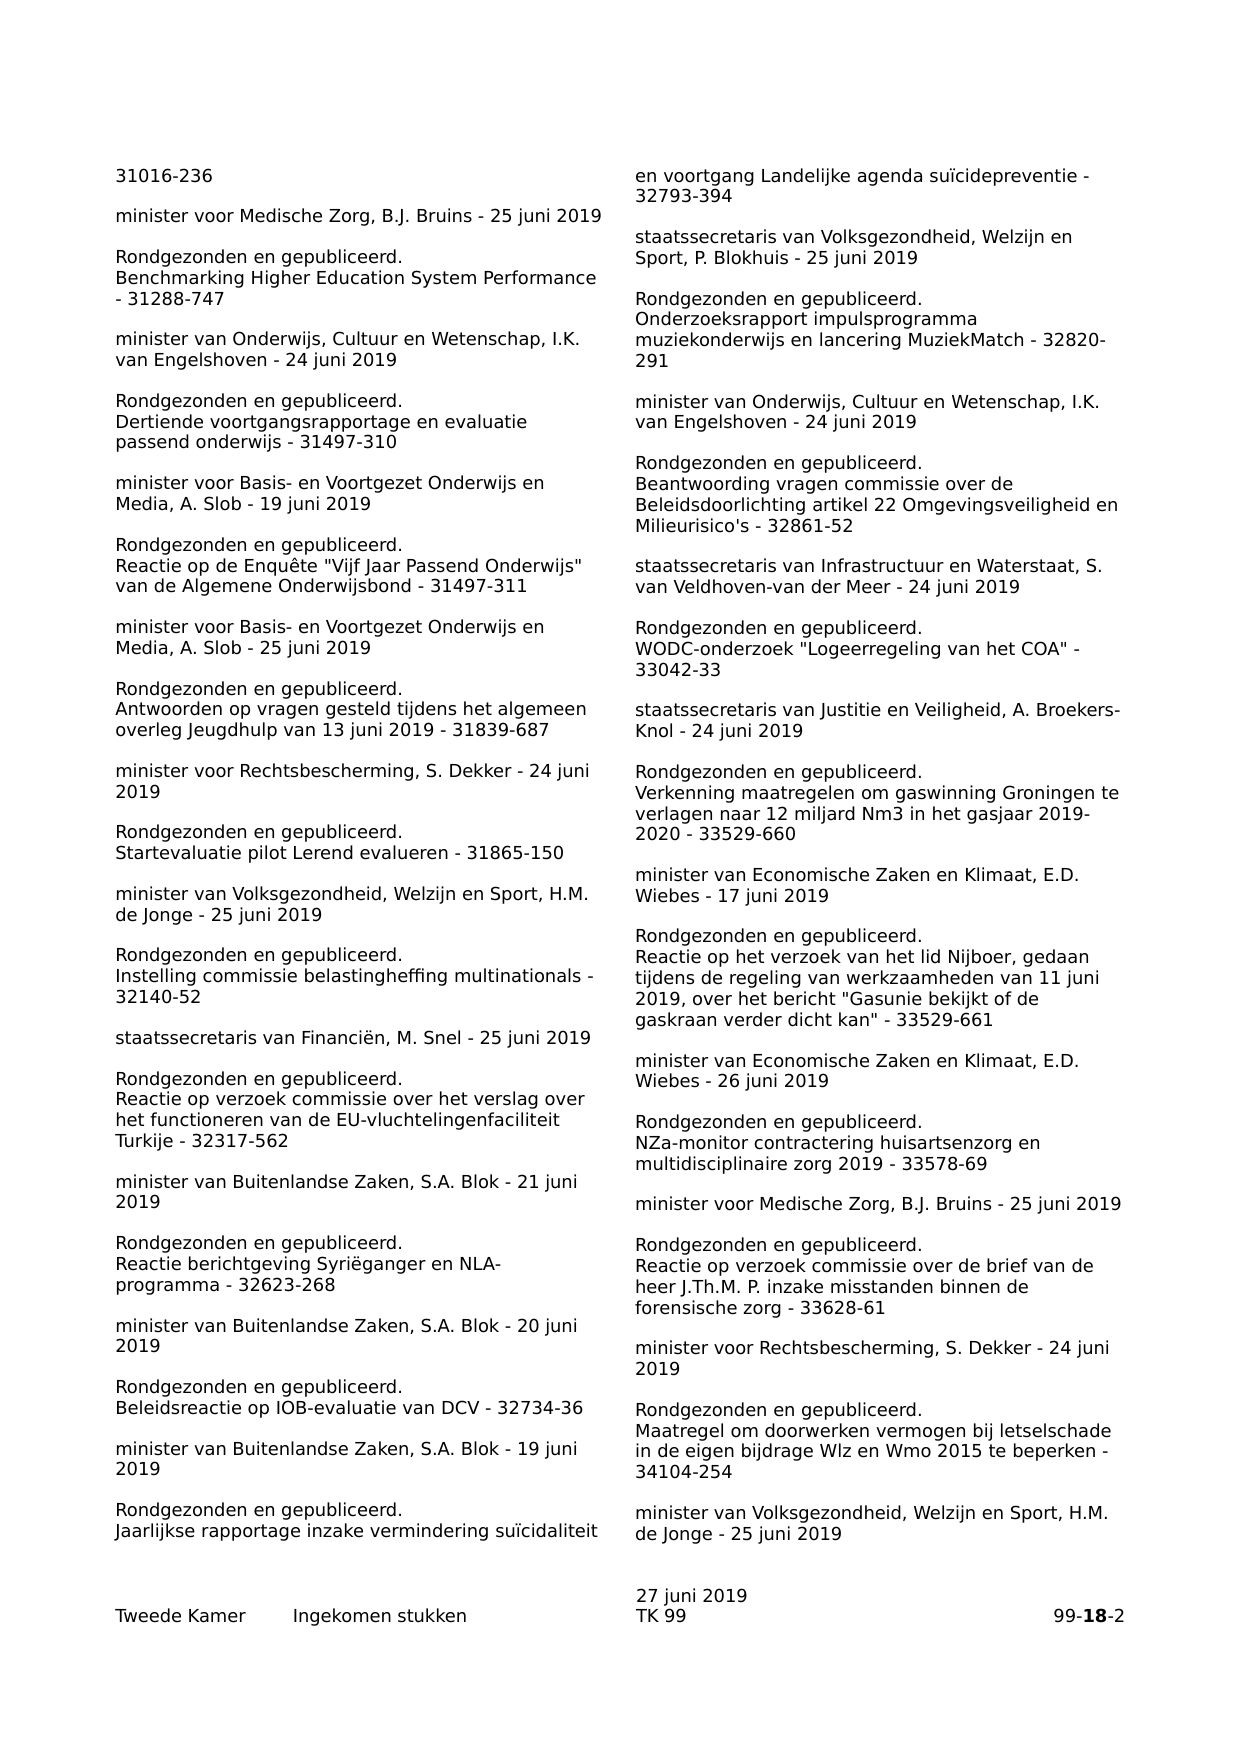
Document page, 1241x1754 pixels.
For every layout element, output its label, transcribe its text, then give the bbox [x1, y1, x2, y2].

text Maatregel om doorwerken vermogen bij letselschade in de eigen bijdrage Wlz en Wmo 2015 te beperken - 34104-254 [635, 1420, 1125, 1483]
text Rondgezonden en gepubliceerd. [115, 1068, 605, 1089]
text Rondgezonden en gepubliceerd. [115, 391, 605, 411]
text Rondgezonden en gepubliceerd. [115, 822, 605, 843]
text minister van Economische Zaken en Klimaat, E.D. Wiebes - 26 juni 2019 [635, 1050, 1125, 1092]
text Beleidsreactie op IOB-evaluatie van DCV - 32734-36 [115, 1398, 605, 1418]
text NZa-monitor contractering huisartsenzorg en multidisciplinaire zorg 2019 - 33578-69 [635, 1133, 1125, 1174]
text minister voor Basis- en Voortgezet Onderwijs en Media, A. Slob - 19 juni 2019 [115, 473, 605, 514]
text staatssecretaris van Financiën, M. Snel - 25 juni 2019 [115, 1028, 605, 1048]
text minister van Buitenlandse Zaken, S.A. Blok - 21 juni 2019 [115, 1172, 605, 1213]
text minister voor Rechtsbescherming, S. Dekker - 24 juni 2019 [635, 1338, 1125, 1380]
text Startevaluatie pilot Lerend evalueren - 31865-150 [115, 843, 605, 864]
text Instelling commissie belastingheffing multinationals - 32140-52 [115, 966, 605, 1008]
text Rondgezonden en gepubliceerd. [115, 534, 605, 555]
text Benchmarking Higher Education System Performance - 31288-747 [115, 268, 605, 309]
text minister van Economische Zaken en Klimaat, E.D. Wiebes - 17 juni 2019 [635, 865, 1125, 906]
text Rondgezonden en gepubliceerd. [115, 1500, 605, 1521]
text minister van Onderwijs, Cultuur en Wetenschap, I.K. van Engelshoven - 24 juni 2019 [115, 329, 605, 371]
text Rondgezonden en gepubliceerd. [635, 1112, 1125, 1133]
text staatssecretaris van Volksgezondheid, Welzijn en Sport, P. Blokhuis - 25 juni 2019 [635, 227, 1125, 268]
text minister van Volksgezondheid, Welzijn en Sport, H.M. de Jonge - 25 juni 2019 [635, 1503, 1125, 1544]
text Rondgezonden en gepubliceerd. [635, 618, 1125, 638]
text Rondgezonden en gepubliceerd. [635, 453, 1125, 474]
text Rondgezonden en gepubliceerd. [115, 1233, 605, 1254]
text Beantwoording vragen commissie over de Beleidsdoorlichting artikel 22 Omgevingsveiligheid en Milieurisico's - 32861-52 [635, 474, 1125, 536]
text WODC-onderzoek "Logeerregeling van het COA" - 33042-33 [635, 638, 1125, 680]
text en voortgang Landelijke agenda suïcidepreventie - 32793-394 [635, 165, 1125, 207]
text Reactie op verzoek commissie over het verslag over het functioneren van de EU-vluchtelingenfaciliteit Turkije - 32317-562 [115, 1089, 605, 1152]
text minister voor Rechtsbescherming, S. Dekker - 24 juni 2019 [115, 761, 605, 802]
text minister van Volksgezondheid, Welzijn en Sport, H.M. de Jonge - 25 juni 2019 [115, 884, 605, 925]
text Reactie berichtgeving Syriëganger en NLA-programma - 32623-268 [115, 1254, 605, 1296]
text minister van Onderwijs, Cultuur en Wetenschap, I.K. van Engelshoven - 24 juni 2019 [635, 392, 1125, 433]
text Rondgezonden en gepubliceerd. [635, 288, 1125, 309]
text Reactie op het verzoek van het lid Nijboer, gedaan tijdens de regeling van werkzaamheden van 11 juni 2019, over het bericht "Gasunie bekijkt of de gaskraan verder dicht kan" - 33529-661 [635, 947, 1125, 1030]
text minister voor Basis- en Voortgezet Onderwijs en Media, A. Slob - 25 juni 2019 [115, 617, 605, 658]
text Onderzoeksrapport impulsprogramma muziekonderwijs en lancering MuziekMatch - 32820-291 [635, 309, 1125, 372]
text Rondgezonden en gepubliceerd. [115, 678, 605, 699]
text Verkenning maatregelen om gaswinning Groningen te verlagen naar 12 miljard Nm3 in het gasjaar 2019-2020 - 33529-660 [635, 782, 1125, 845]
text Rondgezonden en gepubliceerd. [635, 926, 1125, 947]
text minister van Buitenlandse Zaken, S.A. Blok - 19 juni 2019 [115, 1438, 605, 1480]
text staatssecretaris van Justitie en Veiligheid, A. Broekers-Knol - 24 juni 2019 [635, 700, 1125, 742]
text Rondgezonden en gepubliceerd. [115, 247, 605, 268]
text minister voor Medische Zorg, B.J. Bruins - 25 juni 2019 [115, 206, 605, 227]
text minister voor Medische Zorg, B.J. Bruins - 25 juni 2019 [635, 1194, 1125, 1215]
text Rondgezonden en gepubliceerd. [635, 1400, 1125, 1420]
text Dertiende voortgangsrapportage en evaluatie passend onderwijs - 31497-310 [115, 411, 605, 453]
text minister van Buitenlandse Zaken, S.A. Blok - 20 juni 2019 [115, 1316, 605, 1357]
text - 31016-236 [115, 165, 605, 186]
text Rondgezonden en gepubliceerd. [115, 945, 605, 966]
text Reactie op verzoek commissie over de brief van de heer J.Th.M. P. inzake misstanden binnen de forensische zorg - 33628-61 [635, 1256, 1125, 1318]
text staatssecretaris van Infrastructuur en Waterstaat, S. van Veldhoven-van der Meer - 24 juni 2019 [635, 556, 1125, 598]
text Reactie op de Enquête "Vijf Jaar Passend Onderwijs" van de Algemene Onderwijsbond - 31497-311 [115, 555, 605, 597]
text Jaarlijkse rapportage inzake vermindering suïcidaliteit [115, 1521, 605, 1542]
text Rondgezonden en gepubliceerd. [635, 762, 1125, 782]
text Antwoorden op vragen gesteld tijdens het algemeen overleg Jeugdhulp van 13 juni 2019 - 31839-687 [115, 699, 605, 741]
text Rondgezonden en gepubliceerd. [635, 1235, 1125, 1256]
text Rondgezonden en gepubliceerd. [115, 1377, 605, 1398]
